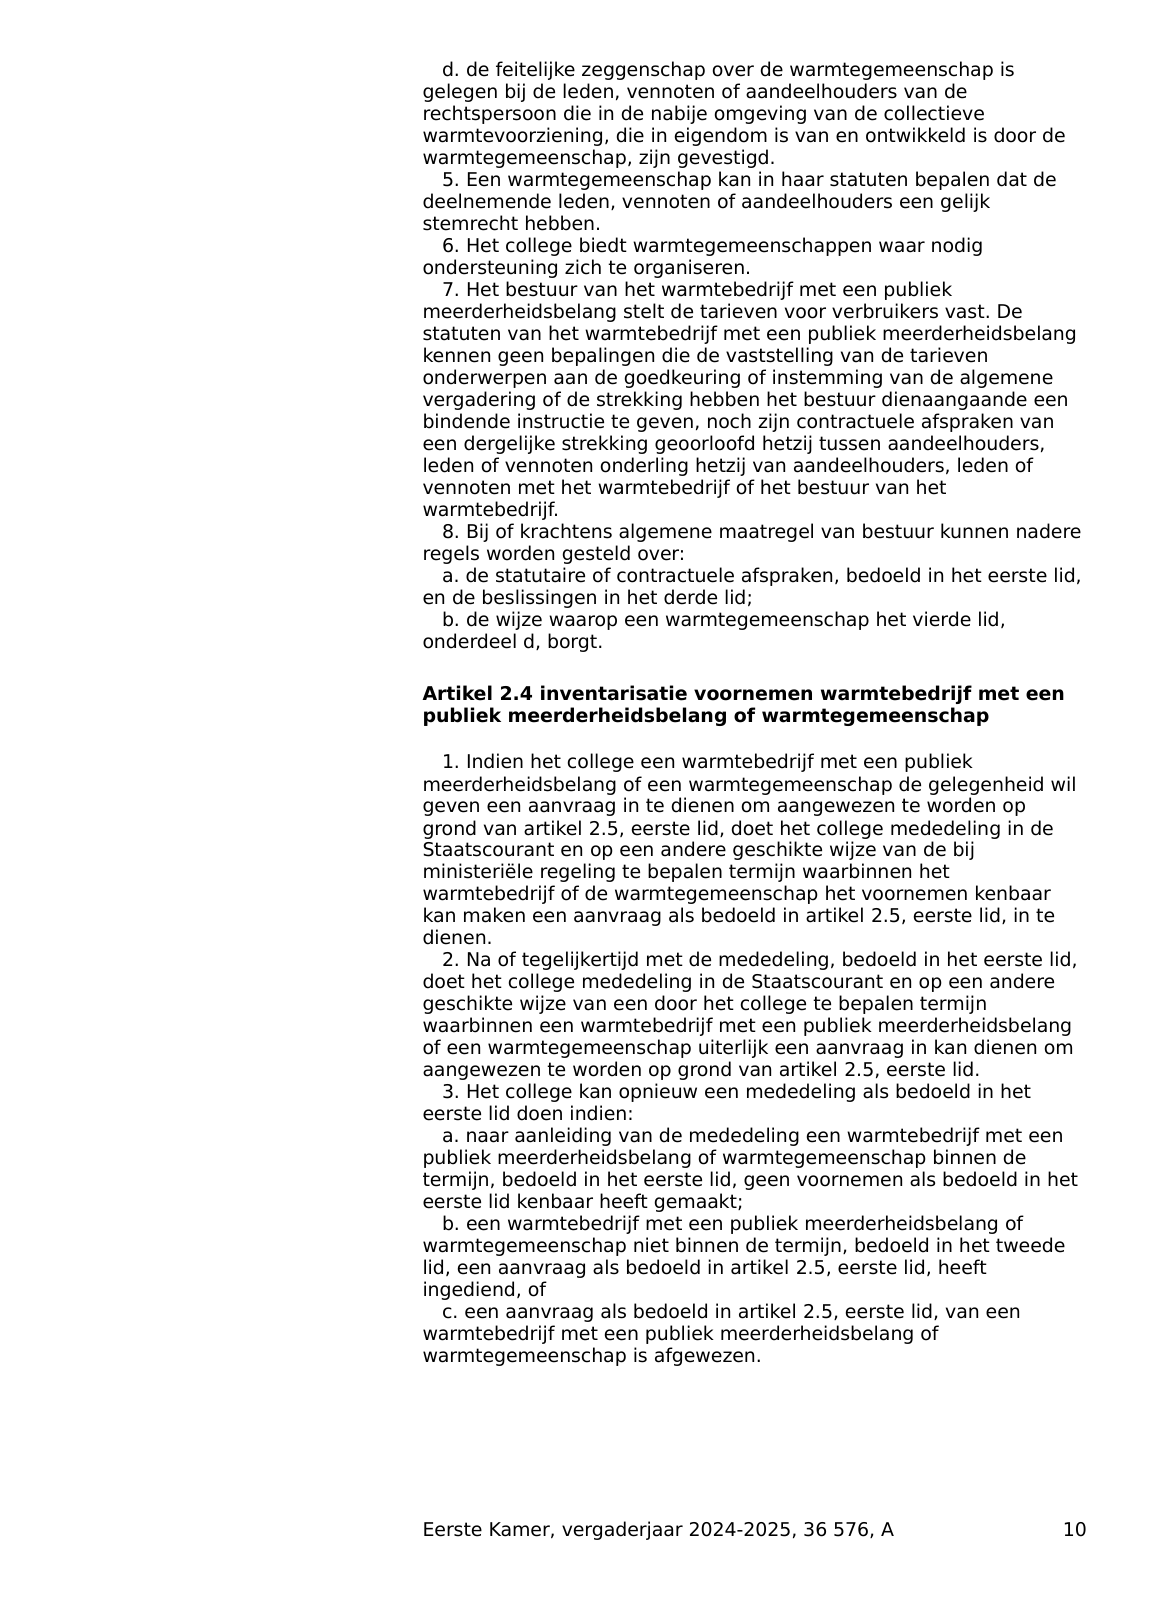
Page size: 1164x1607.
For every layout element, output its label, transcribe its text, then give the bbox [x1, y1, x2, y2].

text 3. Het college kan opnieuw een mededeling als bedoeld in het eerste lid doen indien: [422, 1081, 1087, 1125]
text 1. Indien het college een warmtebedrijf met een publiek meerderheidsbelang of een warmtegemeenschap de gelegenheid wil geven een aanvraag in te dienen om aangewezen te worden op grond van artikel 2.5, eerste lid, doet het college mededeling in de Staatscourant en op een andere geschikte wijze van de bij ministeriële regeling te bepalen termijn waarbinnen het warmtebedrijf of de warmtegemeenschap het voornemen kenbaar kan maken een aanvraag als bedoeld in artikel 2.5, eerste lid, in te dienen. [422, 751, 1087, 949]
text a. naar aanleiding van de mededeling een warmtebedrijf met een publiek meerderheidsbelang of warmtegemeenschap binnen de termijn, bedoeld in het eerste lid, geen voornemen als bedoeld in het eerste lid kenbaar heeft gemaakt; [422, 1125, 1087, 1213]
text 7. Het bestuur van het warmtebedrijf met een publiek meerderheidsbelang stelt de tarieven voor verbruikers vast. De statuten van het warmtebedrijf met een publiek meerderheidsbelang kennen geen bepalingen die de vaststelling van de tarieven onderwerpen aan de goedkeuring of instemming van de algemene vergadering of de strekking hebben het bestuur dienaangaande een bindende instructie te geven, noch zijn contractuele afspraken van een dergelijke strekking geoorloofd hetzij tussen aandeelhouders, leden of vennoten onderling hetzij van aandeelhouders, leden of vennoten met het warmtebedrijf of het bestuur van het warmtebedrijf. [422, 279, 1087, 521]
text c. een aanvraag als bedoeld in artikel 2.5, eerste lid, van een warmtebedrijf met een publiek meerderheidsbelang of warmtegemeenschap is afgewezen. [422, 1301, 1087, 1367]
subtitle Artikel 2.4 inventarisatie voornemen warmtebedrijf met een publiek meerderheidsbelang of warmtegemeenschap [422, 682, 1087, 726]
text 2. Na of tegelijkertijd met de mededeling, bedoeld in het eerste lid, doet het college mededeling in de Staatscourant en op een andere geschikte wijze van een door het college te bepalen termijn waarbinnen een warmtebedrijf met een publiek meerderheidsbelang of een warmtegemeenschap uiterlijk een aanvraag in kan dienen om aangewezen te worden op grond van artikel 2.5, eerste lid. [422, 949, 1087, 1081]
text 5. Een warmtegemeenschap kan in haar statuten bepalen dat de deelnemende leden, vennoten of aandeelhouders een gelijk stemrecht hebben. [422, 169, 1087, 235]
text a. de statutaire of contractuele afspraken, bedoeld in het eerste lid, en de beslissingen in het derde lid; [422, 564, 1087, 608]
text 6. Het college biedt warmtegemeenschappen waar nodig ondersteuning zich te organiseren. [422, 235, 1087, 279]
text b. de wijze waarop een warmtegemeenschap het vierde lid, onderdeel d, borgt. [422, 608, 1087, 652]
text b. een warmtebedrijf met een publiek meerderheidsbelang of warmtegemeenschap niet binnen de termijn, bedoeld in het tweede lid, een aanvraag als bedoeld in artikel 2.5, eerste lid, heeft ingediend, of [422, 1213, 1087, 1301]
text d. de feitelijke zeggenschap over de warmtegemeenschap is gelegen bij de leden, vennoten of aandeelhouders van de rechtspersoon die in de nabije omgeving van de collectieve warmtevoorziening, die in eigendom is van en ontwikkeld is door de warmtegemeenschap, zijn gevestigd. [422, 59, 1087, 169]
text 8. Bij of krachtens algemene maatregel van bestuur kunnen nadere regels worden gesteld over: [422, 521, 1087, 564]
